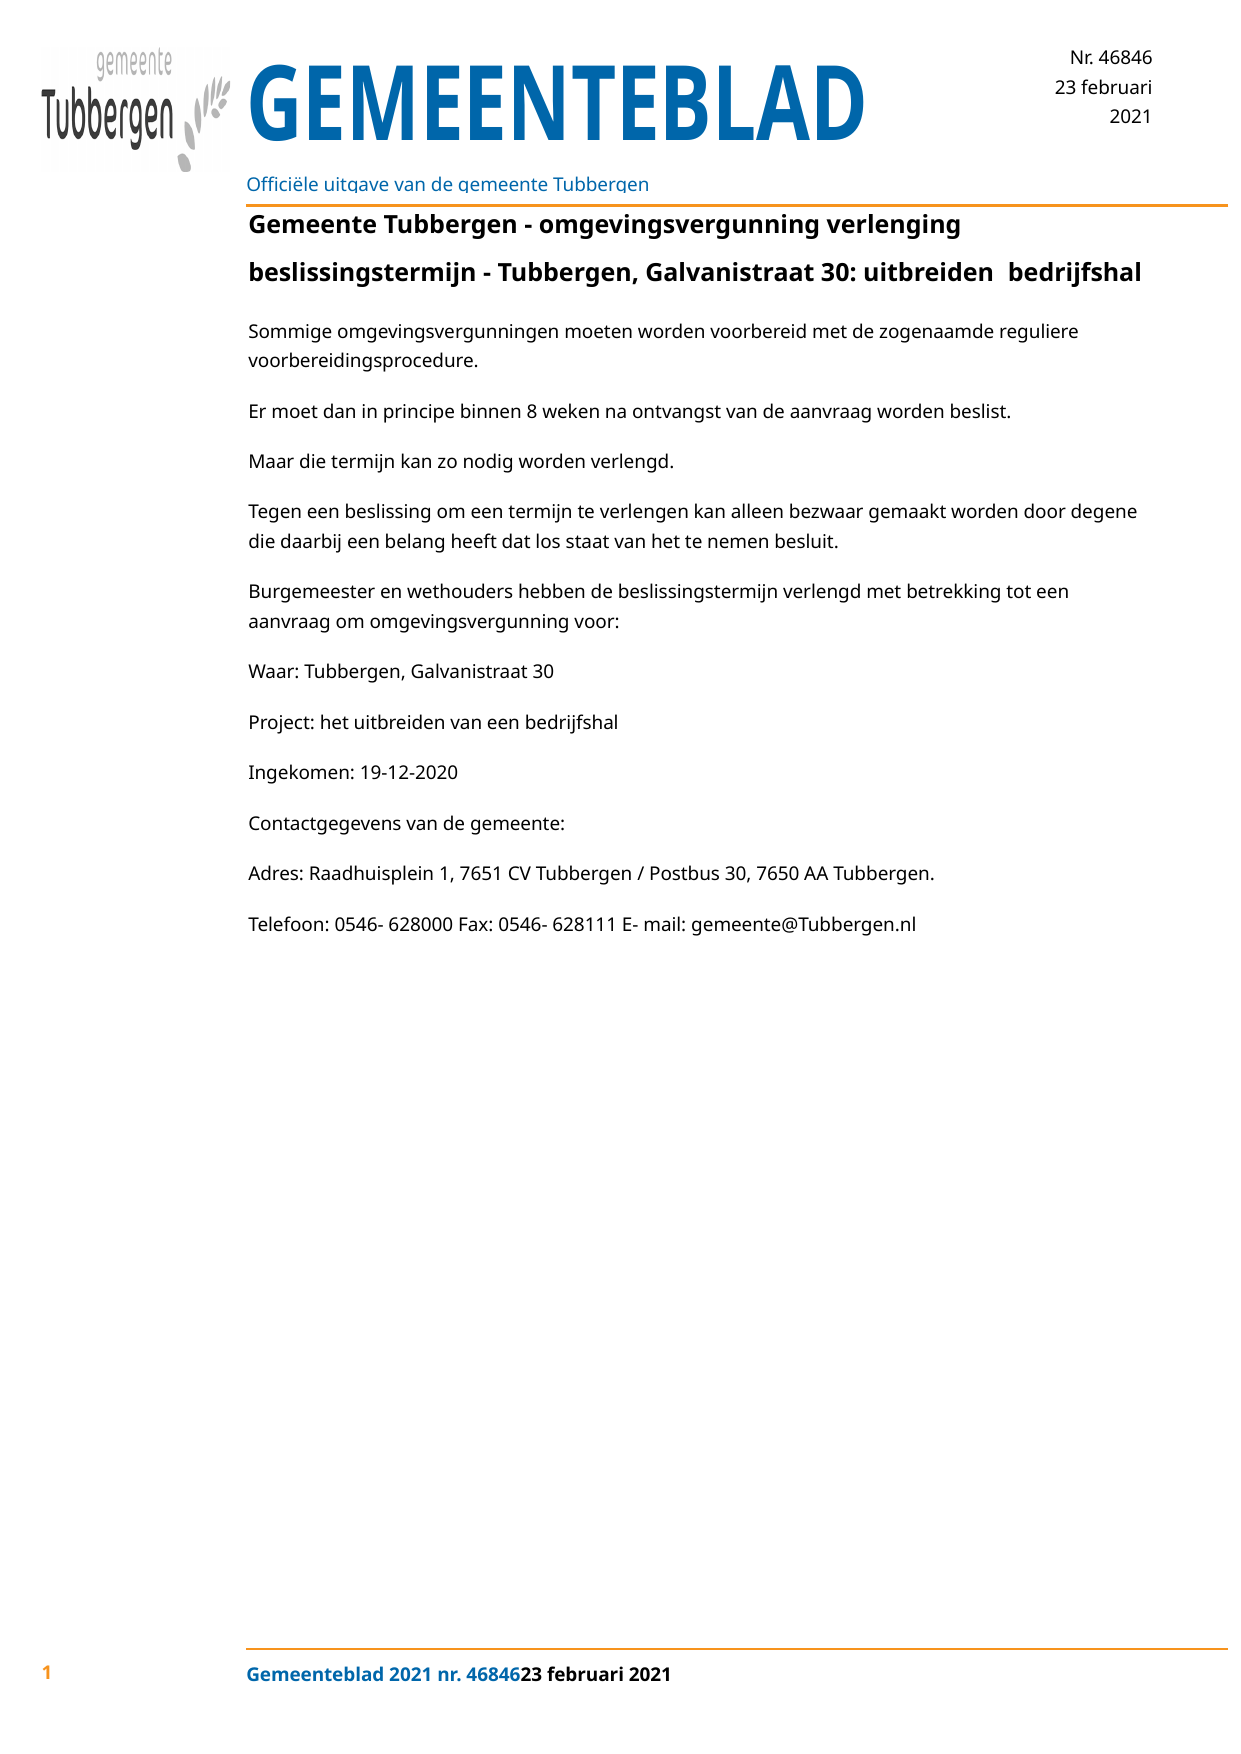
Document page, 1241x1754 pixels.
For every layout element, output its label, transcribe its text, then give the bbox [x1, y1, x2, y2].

picture [41, 47, 231, 172]
text Tegen een beslissing om een termijn te verlengen kan alleen bezwaar gemaakt worden door degene die daarbij een belang heeft dat los staat van het te nemen besluit. [248, 499, 1152, 554]
text Telefoon: 0546- 628000 Fax: 0546- 628111 E- mail: gemeente@Tubbergen.nl [248, 911, 1152, 937]
text Adres: Raadhuisplein 1, 7651 CV Tubbergen / Postbus 30, 7650 AA Tubbergen. [248, 860, 1152, 886]
text Waar: Tubbergen, Galvanistraat 30 [248, 659, 1152, 684]
text Sommige omgevingsvergunningen moeten worden voorbereid met de zogenaamde reguliere voorbereidingsprocedure. [248, 318, 1152, 373]
text Ingekomen: 19-12-2020 [248, 759, 1152, 785]
text Gemeente Tubbergen - omgevingsvergunning verlenging beslissingstermijn - Tubbergen, Galvanistraat 30: uitbreiden bedrijfshal [248, 207, 1152, 288]
text Project: het uitbreiden van een bedrijfshal [248, 709, 1152, 735]
text Burgemeester en wethouders hebben de beslissingstermijn verlengd met betrekking tot een aanvraag om omgevingsvergunning voor: [248, 579, 1152, 634]
text Er moet dan in principe binnen 8 weken na ontvangst van de aanvraag worden beslist. [248, 398, 1152, 424]
text Contactgegevens van de gemeente: [248, 810, 1152, 836]
text Maar die termijn kan zo nodig worden verlengd. [248, 448, 1152, 474]
